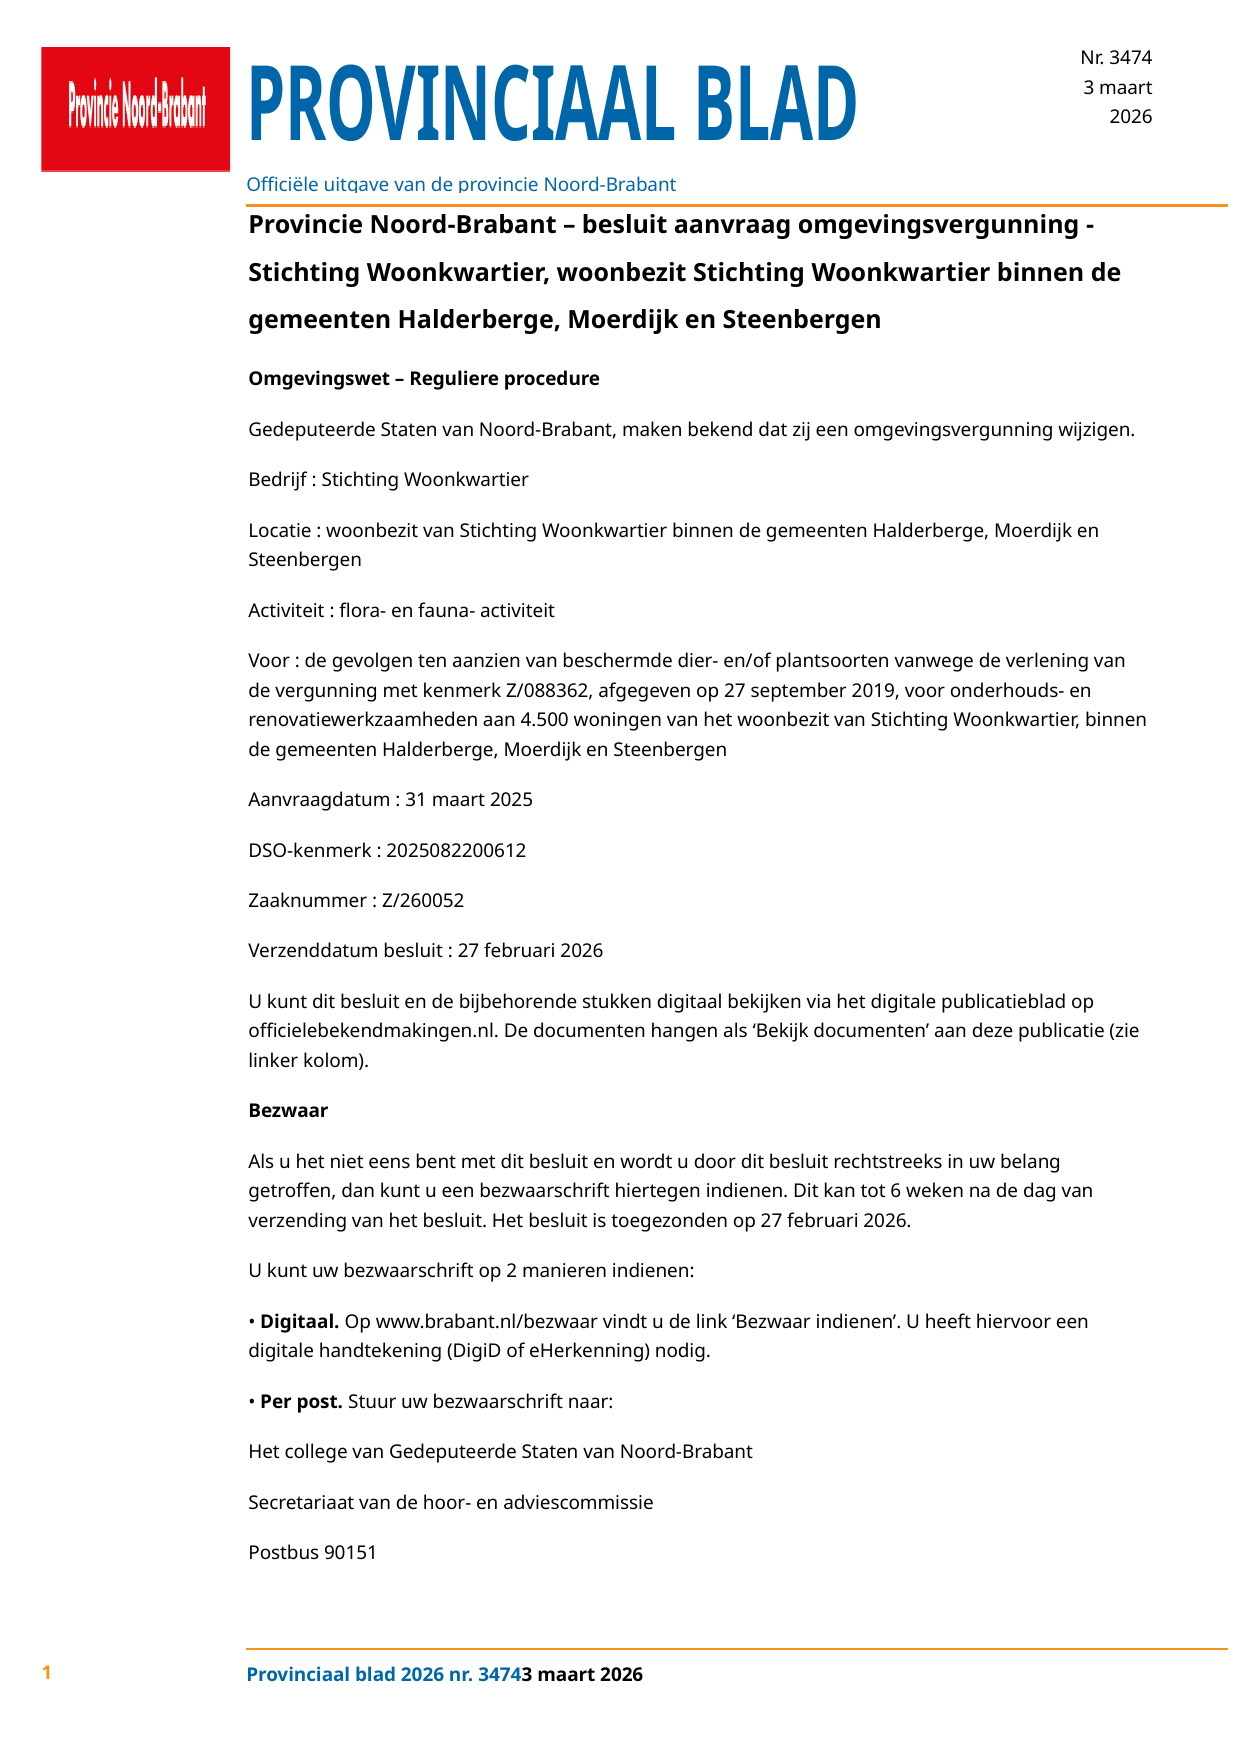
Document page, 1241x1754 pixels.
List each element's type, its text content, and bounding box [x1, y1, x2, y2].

text DSO-kenmerk : 2025082200612 [248, 837, 1152, 862]
text Als u het niet eens bent met dit besluit en wordt u door dit besluit rechtstreeks in uw belang getroffen, dan kunt u een bezwaarschrift hiertegen indienen. Dit kan tot 6 weken na de dag van verzending van het besluit. Het besluit is toegezonden op 27 februari 2026. [248, 1148, 1152, 1233]
text Verzenddatum besluit : 27 februari 2026 [248, 938, 1152, 963]
picture [41, 47, 231, 172]
text U kunt dit besluit en de bijbehorende stukken digitaal bekijken via het digitale publicatieblad op officielebekendmakingen.nl. De documenten hangen als ‘Bekijk documenten’ aan deze publicatie (zie linker kolom). [248, 988, 1152, 1073]
text Provincie Noord-Brabant – besluit aanvraag omgevingsvergunning - Stichting Woonkwartier, woonbezit Stichting Woonkwartier binnen de gemeenten Halderberge, Moerdijk en Steenbergen [248, 207, 1152, 336]
text Omgevingswet – Reguliere procedure [248, 366, 1152, 391]
text Bedrijf : Stichting Woonkwartier [248, 466, 1152, 492]
text Aanvraagdatum : 31 maart 2025 [248, 786, 1152, 812]
text Locatie : woonbezit van Stichting Woonkwartier binnen de gemeenten Halderberge, Moerdijk en Steenbergen [248, 517, 1152, 572]
text Zaaknummer : Z/260052 [248, 887, 1152, 913]
text Gedeputeerde Staten van Noord-Brabant, maken bekend dat zij een omgevingsvergunning wijzigen. [248, 416, 1152, 442]
text Activiteit : flora- en fauna- activiteit [248, 597, 1152, 622]
text • Per post. Stuur uw bezwaarschrift naar: [248, 1388, 1152, 1414]
text Voor : de gevolgen ten aanzien van beschermde dier- en/of plantsoorten vanwege de verlening van de vergunning met kenmerk Z/088362, afgegeven op 27 september 2019, voor onderhouds- en renovatiewerkzaamheden aan 4.500 woningen van het woonbezit van Stichting Woonkwartier, binnen de gemeenten Halderberge, Moerdijk en Steenbergen [248, 647, 1152, 762]
text Secretariaat van de hoor- en adviescommissie [248, 1489, 1152, 1514]
text Bezwaar [248, 1098, 1152, 1123]
text U kunt uw bezwaarschrift op 2 manieren indienen: [248, 1258, 1152, 1283]
text Postbus 90151 [248, 1539, 1152, 1565]
text Het college van Gedeputeerde Staten van Noord-Brabant [248, 1438, 1152, 1464]
text • Digitaal. Op www.brabant.nl/bezwaar vindt u de link ‘Bezwaar indienen’. U heeft hiervoor een digitale handtekening (DigiD of eHerkenning) nodig. [248, 1308, 1152, 1363]
